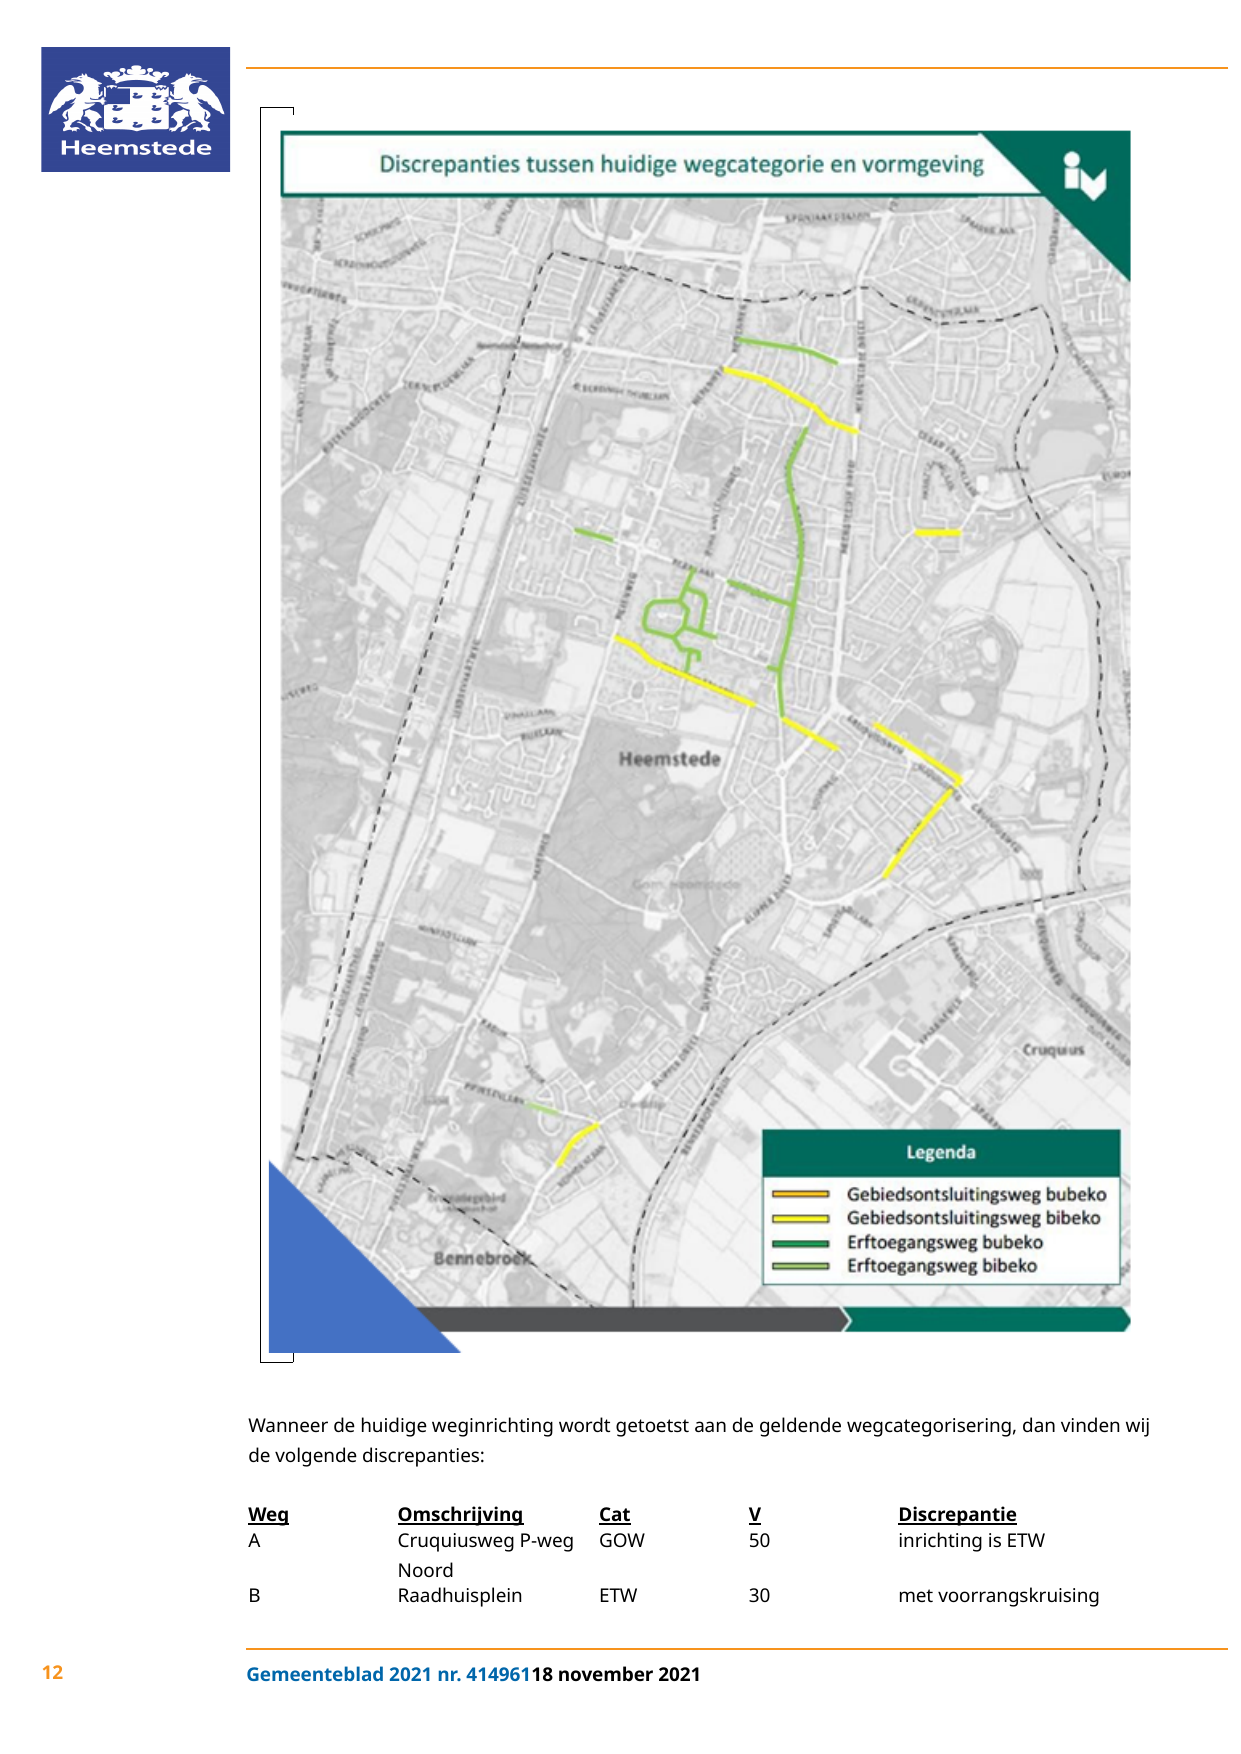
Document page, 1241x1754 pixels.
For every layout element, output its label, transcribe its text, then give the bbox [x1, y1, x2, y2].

table_cell B [248, 1583, 397, 1608]
table_cell ETW [599, 1583, 748, 1608]
table_cell A [248, 1527, 397, 1583]
table_cell inrichting is ETW [898, 1527, 1152, 1583]
table_cell met voorrangskruising [898, 1583, 1152, 1608]
picture [41, 47, 231, 172]
table_header V [749, 1502, 898, 1527]
table_header Discrepantie [898, 1502, 1152, 1527]
table_cell 30 [749, 1583, 898, 1608]
text Wanneer de huidige weginrichting wordt getoetst aan de geldende wegcategorisering, dan vinden wij de volgende discrepanties: [248, 1413, 1152, 1468]
table_cell 50 [749, 1527, 898, 1583]
picture [268, 115, 1155, 1353]
table_header Weg [248, 1502, 397, 1527]
table_cell GOW [599, 1527, 748, 1583]
table_cell Raadhuisplein [398, 1583, 599, 1608]
table_header Omschrijving [398, 1502, 599, 1527]
table_header Cat [599, 1502, 748, 1527]
table_cell Cruquiusweg P-weg Noord [398, 1527, 599, 1583]
